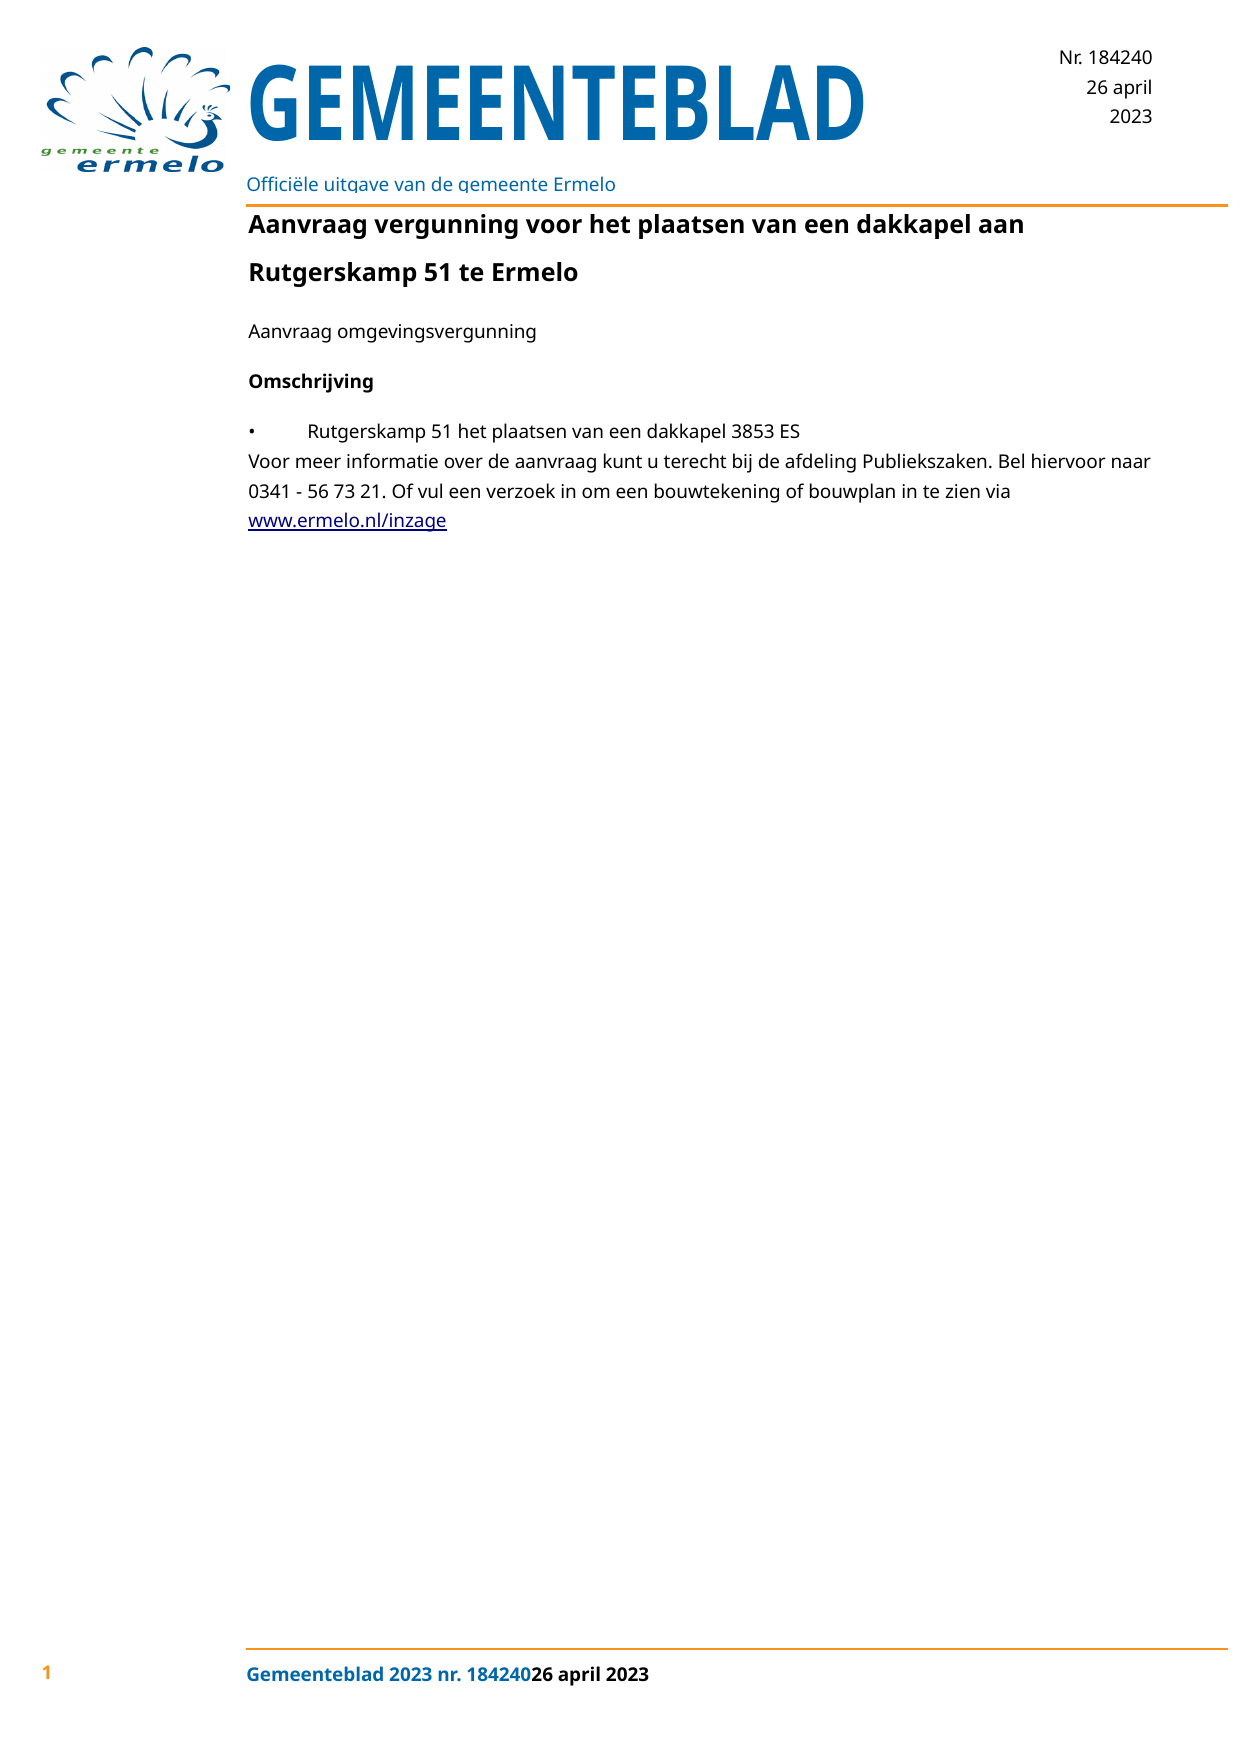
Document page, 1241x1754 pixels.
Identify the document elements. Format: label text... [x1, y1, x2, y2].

text Omschrijving [248, 368, 1152, 394]
text Aanvraag omgevingsvergunning [248, 318, 1152, 344]
text Voor meer informatie over de aanvraag kunt u terecht bij de afdeling Publiekszaken. Bel hiervoor naar 0341 - 56 73 21. Of vul een verzoek in om een bouwtekening of bouwplan in te zien via www.ermelo.nl/inzage [248, 448, 1152, 533]
text Aanvraag vergunning voor het plaatsen van een dakkapel aan Rutgerskamp 51 te Ermelo [248, 207, 1152, 288]
picture [41, 47, 231, 172]
list Rutgerskamp 51 het plaatsen van een dakkapel 3853 ES [248, 419, 1152, 444]
